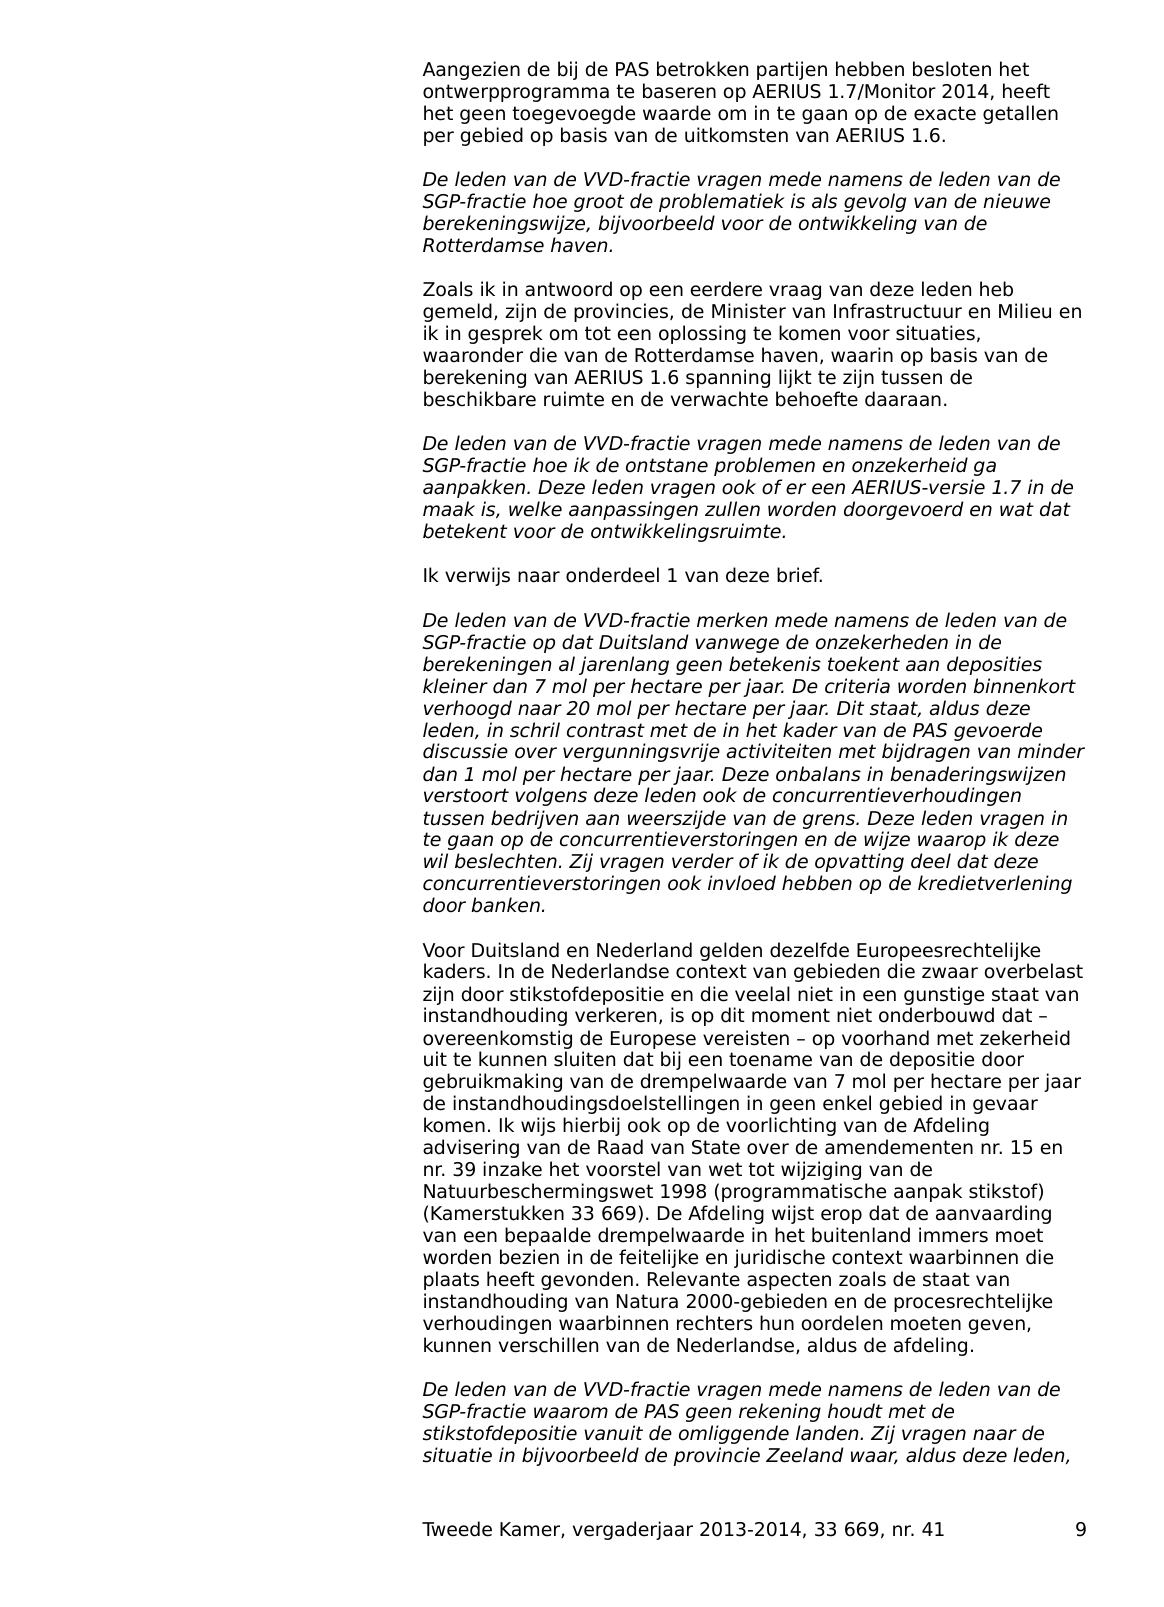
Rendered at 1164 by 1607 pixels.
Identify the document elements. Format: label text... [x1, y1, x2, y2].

text Aangezien de bij de PAS betrokken partijen hebben besloten het ontwerpprogramma te baseren op AERIUS 1.7/Monitor 2014, heeft het geen toegevoegde waarde om in te gaan op de exacte getallen per gebied op basis van de uitkomsten van AERIUS 1.6. [422, 59, 1087, 147]
text Voor Duitsland en Nederland gelden dezelfde Europeesrechtelijke kaders. In de Nederlandse context van gebieden die zwaar overbelast zijn door stikstofdepositie en die veelal niet in een gunstige staat van instandhouding verkeren, is op dit moment niet onderbouwd dat – overeenkomstig de Europese vereisten – op voorhand met zekerheid uit te kunnen sluiten dat bij een toename van de depositie door gebruikmaking van de drempelwaarde van 7 mol per hectare per jaar de instandhoudingsdoelstellingen in geen enkel gebied in gevaar komen. Ik wijs hierbij ook op de voorlichting van de Afdeling advisering van de Raad van State over de amendementen nr. 15 en nr. 39 inzake het voorstel van wet tot wijziging van de Natuurbeschermingswet 1998 (programmatische aanpak stikstof) (Kamerstukken 33 669). De Afdeling wijst erop dat de aanvaarding van een bepaalde drempelwaarde in het buitenland immers moet worden bezien in de feitelijke en juridische context waarbinnen die plaats heeft gevonden. Relevante aspecten zoals de staat van instandhouding van Natura 2000-gebieden en de procesrechtelijke verhoudingen waarbinnen rechters hun oordelen moeten geven, kunnen verschillen van de Nederlandse, aldus de afdeling. [422, 939, 1087, 1357]
text De leden van de VVD-fractie vragen mede namens de leden van de SGP-fractie hoe groot de problematiek is als gevolg van de nieuwe berekeningswijze, bijvoorbeeld voor de ontwikkeling van de Rotterdamse haven. [422, 169, 1087, 257]
text Zoals ik in antwoord op een eerdere vraag van deze leden heb gemeld, zijn de provincies, de Minister van Infrastructuur en Milieu en ik in gesprek om tot een oplossing te komen voor situaties, waaronder die van de Rotterdamse haven, waarin op basis van de berekening van AERIUS 1.6 spanning lijkt te zijn tussen de beschikbare ruimte en de verwachte behoefte daaraan. [422, 279, 1087, 411]
text De leden van de VVD-fractie vragen mede namens de leden van de SGP-fractie hoe ik de ontstane problemen en onzekerheid ga aanpakken. Deze leden vragen ook of er een AERIUS-versie 1.7 in de maak is, welke aanpassingen zullen worden doorgevoerd en wat dat betekent voor de ontwikkelingsruimte. [422, 433, 1087, 543]
text De leden van de VVD-fractie vragen mede namens de leden van de SGP-fractie waarom de PAS geen rekening houdt met de stikstofdepositie vanuit de omliggende landen. Zij vragen naar de situatie in bijvoorbeeld de provincie Zeeland waar, aldus deze leden, [422, 1379, 1087, 1467]
text De leden van de VVD-fractie merken mede namens de leden van de SGP-fractie op dat Duitsland vanwege de onzekerheden in de berekeningen al jarenlang geen betekenis toekent aan deposities kleiner dan 7 mol per hectare per jaar. De criteria worden binnenkort verhoogd naar 20 mol per hectare per jaar. Dit staat, aldus deze leden, in schril contrast met de in het kader van de PAS gevoerde discussie over vergunningsvrije activiteiten met bijdragen van minder dan 1 mol per hectare per jaar. Deze onbalans in benaderingswijzen verstoort volgens deze leden ook de concurrentieverhoudingen tussen bedrijven aan weerszijde van de grens. Deze leden vragen in te gaan op de concurrentieverstoringen en de wijze waarop ik deze wil beslechten. Zij vragen verder of ik de opvatting deel dat deze concurrentieverstoringen ook invloed hebben op de kredietverlening door banken. [422, 609, 1087, 917]
text Ik verwijs naar onderdeel 1 van deze brief. [422, 565, 1087, 587]
